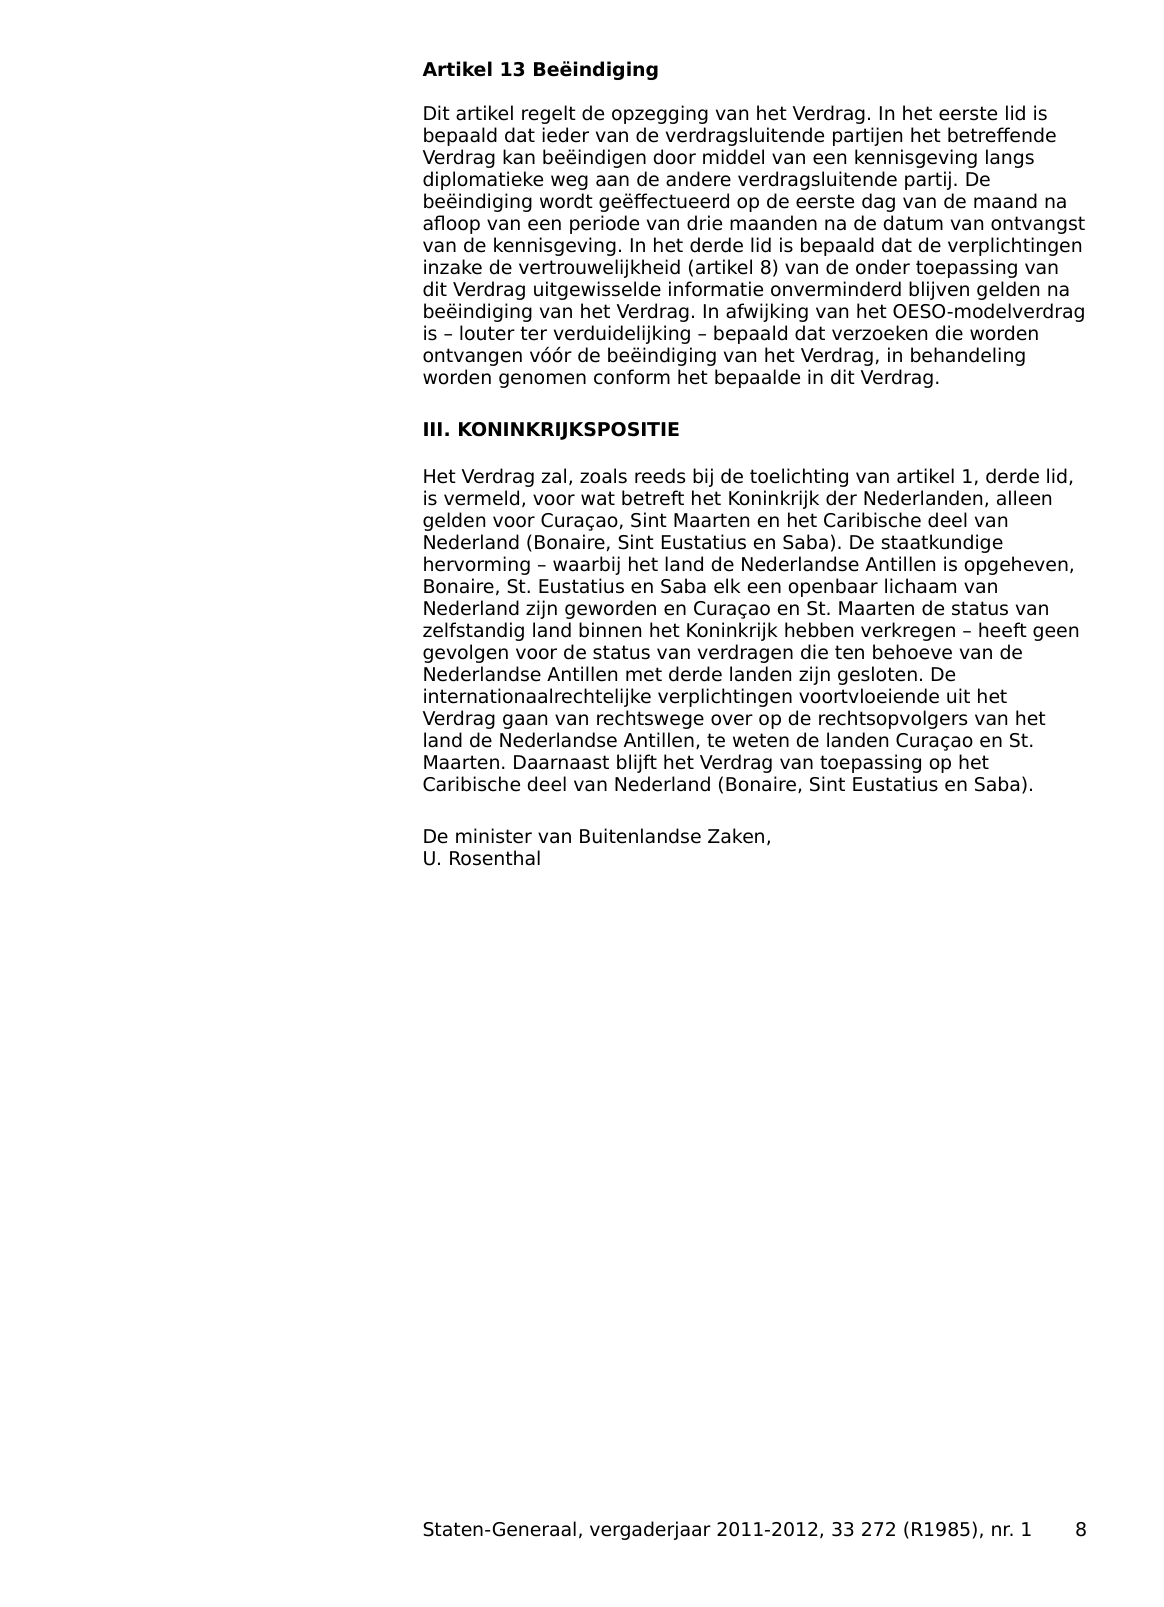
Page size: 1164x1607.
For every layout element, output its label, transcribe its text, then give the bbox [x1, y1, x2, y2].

subtitle III. KONINKRIJKSPOSITIE [422, 419, 1087, 441]
subtitle Artikel 13 Beëindiging [422, 59, 1087, 81]
text Dit artikel regelt de opzegging van het Verdrag. In het eerste lid is bepaald dat ieder van de verdragsluitende partijen het betreffende Verdrag kan beëindigen door middel van een kennisgeving langs diplomatieke weg aan de andere verdragsluitende partij. De beëindiging wordt geëffectueerd op de eerste dag van de maand na afloop van een periode van drie maanden na de datum van ontvangst van de kennisgeving. In het derde lid is bepaald dat de verplichtingen inzake de vertrouwelijkheid (artikel 8) van de onder toepassing van dit Verdrag uitgewisselde informatie onverminderd blijven gelden na beëindiging van het Verdrag. In afwijking van het OESO-modelverdrag is – louter ter verduidelijking – bepaald dat verzoeken die worden ontvangen vóór de beëindiging van het Verdrag, in behandeling worden genomen conform het bepaalde in dit Verdrag. [422, 103, 1087, 389]
text De minister van Buitenlandse Zaken, U. Rosenthal [422, 826, 1087, 869]
text Het Verdrag zal, zoals reeds bij de toelichting van artikel 1, derde lid, is vermeld, voor wat betreft het Koninkrijk der Nederlanden, alleen gelden voor Curaçao, Sint Maarten en het Caribische deel van Nederland (Bonaire, Sint Eustatius en Saba). De staatkundige hervorming – waarbij het land de Nederlandse Antillen is opgeheven, Bonaire, St. Eustatius en Saba elk een openbaar lichaam van Nederland zijn geworden en Curaçao en St. Maarten de status van zelfstandig land binnen het Koninkrijk hebben verkregen – heeft geen gevolgen voor de status van verdragen die ten behoeve van de Nederlandse Antillen met derde landen zijn gesloten. De internationaalrechtelijke verplichtingen voortvloeiende uit het Verdrag gaan van rechtswege over op de rechtsopvolgers van het land de Nederlandse Antillen, te weten de landen Curaçao en St. Maarten. Daarnaast blijft het Verdrag van toepassing op het Caribische deel van Nederland (Bonaire, Sint Eustatius en Saba). [422, 466, 1087, 796]
